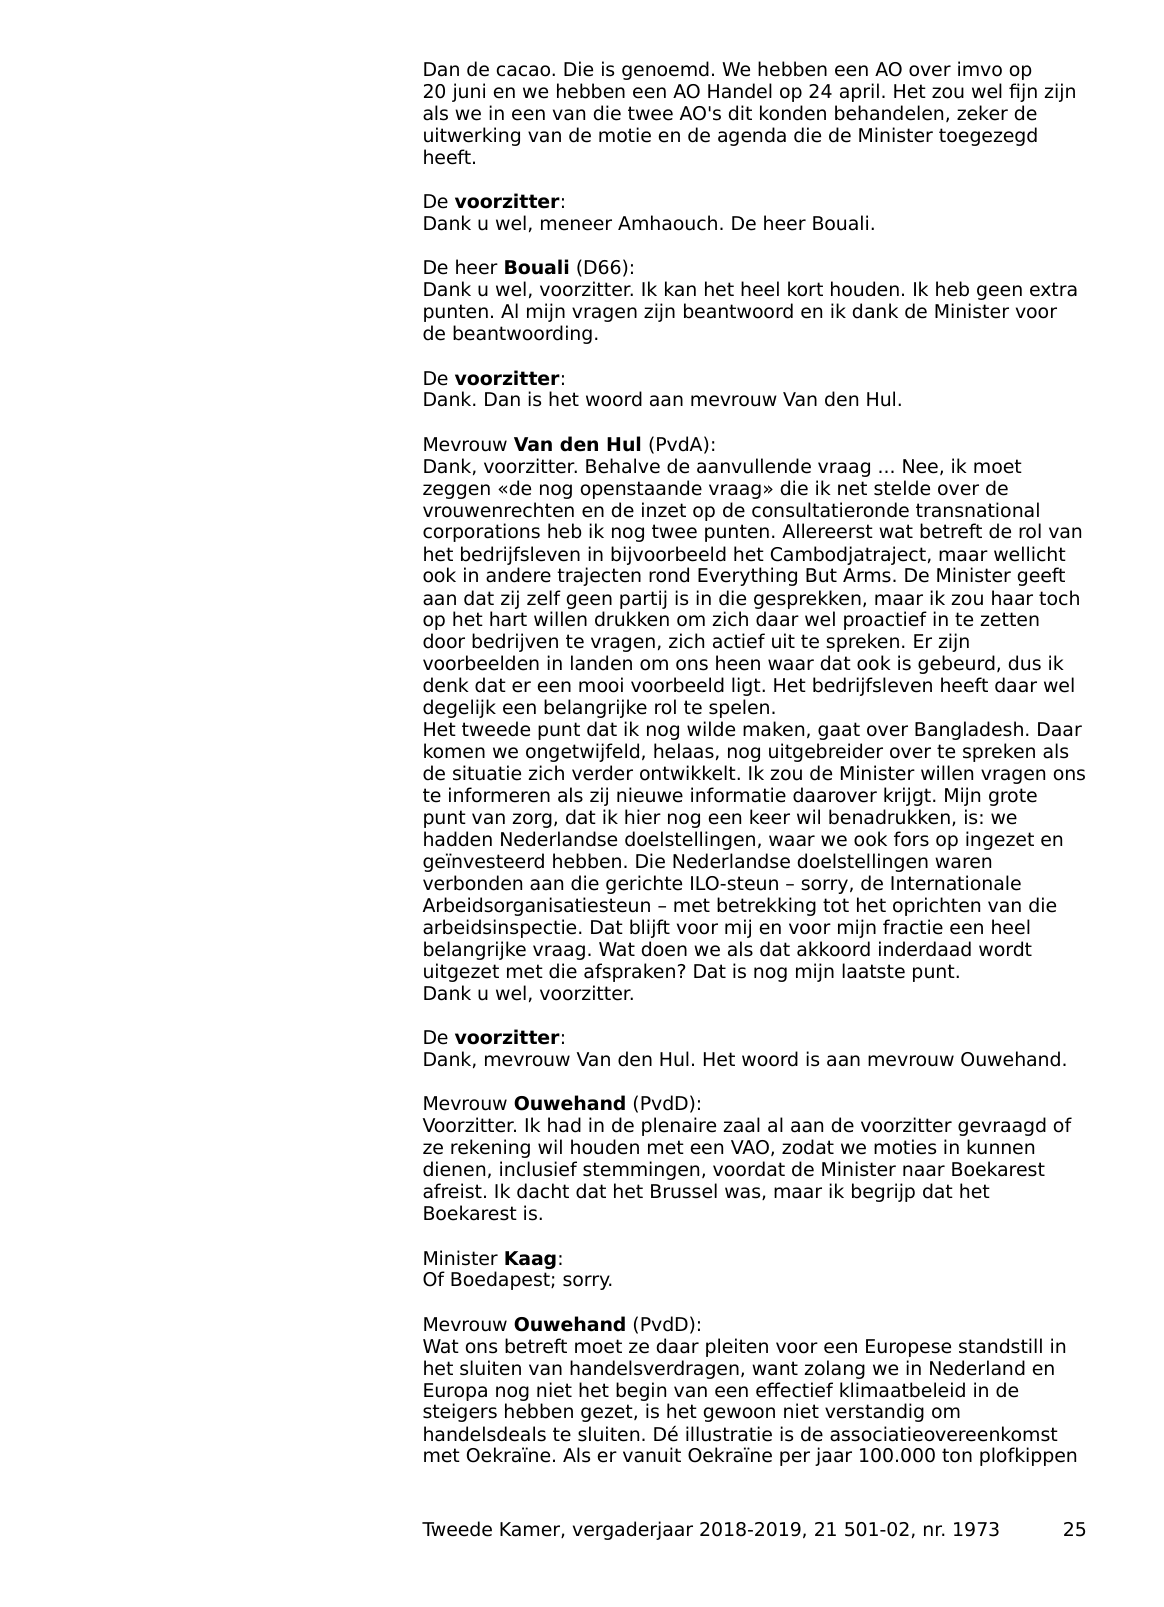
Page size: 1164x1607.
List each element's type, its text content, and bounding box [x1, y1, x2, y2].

text Minister Kaag: [422, 1247, 1087, 1269]
text Of Boedapest; sorry. [422, 1269, 1087, 1291]
text De heer Bouali (D66): [422, 257, 1087, 279]
text Dank u wel, voorzitter. [422, 983, 1087, 1005]
text Dank, mevrouw Van den Hul. Het woord is aan mevrouw Ouwehand. [422, 1049, 1087, 1071]
text De voorzitter: [422, 367, 1087, 389]
text Het tweede punt dat ik nog wilde maken, gaat over Bangladesh. Daar komen we ongetwijfeld, helaas, nog uitgebreider over te spreken als de situatie zich verder ontwikkelt. Ik zou de Minister willen vragen ons te informeren als zij nieuwe informatie daarover krijgt. Mijn grote punt van zorg, dat ik hier nog een keer wil benadrukken, is: we hadden Nederlandse doelstellingen, waar we ook fors op ingezet en geïnvesteerd hebben. Die Nederlandse doelstellingen waren verbonden aan die gerichte ILO-steun – sorry, de Internationale Arbeidsorganisatiesteun – met betrekking tot het oprichten van die arbeidsinspectie. Dat blijft voor mij en voor mijn fractie een heel belangrijke vraag. Wat doen we als dat akkoord inderdaad wordt uitgezet met die afspraken? Dat is nog mijn laatste punt. [422, 719, 1087, 983]
text Dank u wel, meneer Amhaouch. De heer Bouali. [422, 213, 1087, 235]
text Dank. Dan is het woord aan mevrouw Van den Hul. [422, 389, 1087, 411]
text Wat ons betreft moet ze daar pleiten voor een Europese standstill in het sluiten van handelsverdragen, want zolang we in Nederland en Europa nog niet het begin van een effectief klimaatbeleid in de steigers hebben gezet, is het gewoon niet verstandig om handelsdeals te sluiten. Dé illustratie is de associatieovereenkomst met Oekraïne. Als er vanuit Oekraïne per jaar 100.000 ton plofkippen [422, 1336, 1087, 1467]
text Mevrouw Ouwehand (PvdD): [422, 1313, 1087, 1336]
text De voorzitter: [422, 1027, 1087, 1049]
text Dank u wel, voorzitter. Ik kan het heel kort houden. Ik heb geen extra punten. Al mijn vragen zijn beantwoord en ik dank de Minister voor de beantwoording. [422, 279, 1087, 345]
text Dan de cacao. Die is genoemd. We hebben een AO over imvo op 20 juni en we hebben een AO Handel op 24 april. Het zou wel fijn zijn als we in een van die twee AO's dit konden behandelen, zeker de uitwerking van de motie en de agenda die de Minister toegezegd heeft. [422, 59, 1087, 169]
text De voorzitter: [422, 191, 1087, 213]
text Mevrouw Ouwehand (PvdD): [422, 1093, 1087, 1115]
text Mevrouw Van den Hul (PvdA): [422, 433, 1087, 456]
text Dank, voorzitter. Behalve de aanvullende vraag ... Nee, ik moet zeggen «de nog openstaande vraag» die ik net stelde over de vrouwenrechten en de inzet op de consultatieronde transnational corporations heb ik nog twee punten. Allereerst wat betreft de rol van het bedrijfsleven in bijvoorbeeld het Cambodjatraject, maar wellicht ook in andere trajecten rond Everything But Arms. De Minister geeft aan dat zij zelf geen partij is in die gesprekken, maar ik zou haar toch op het hart willen drukken om zich daar wel proactief in te zetten door bedrijven te vragen, zich actief uit te spreken. Er zijn voorbeelden in landen om ons heen waar dat ook is gebeurd, dus ik denk dat er een mooi voorbeeld ligt. Het bedrijfsleven heeft daar wel degelijk een belangrijke rol te spelen. [422, 456, 1087, 719]
text Voorzitter. Ik had in de plenaire zaal al aan de voorzitter gevraagd of ze rekening wil houden met een VAO, zodat we moties in kunnen dienen, inclusief stemmingen, voordat de Minister naar Boekarest afreist. Ik dacht dat het Brussel was, maar ik begrijp dat het Boekarest is. [422, 1115, 1087, 1225]
